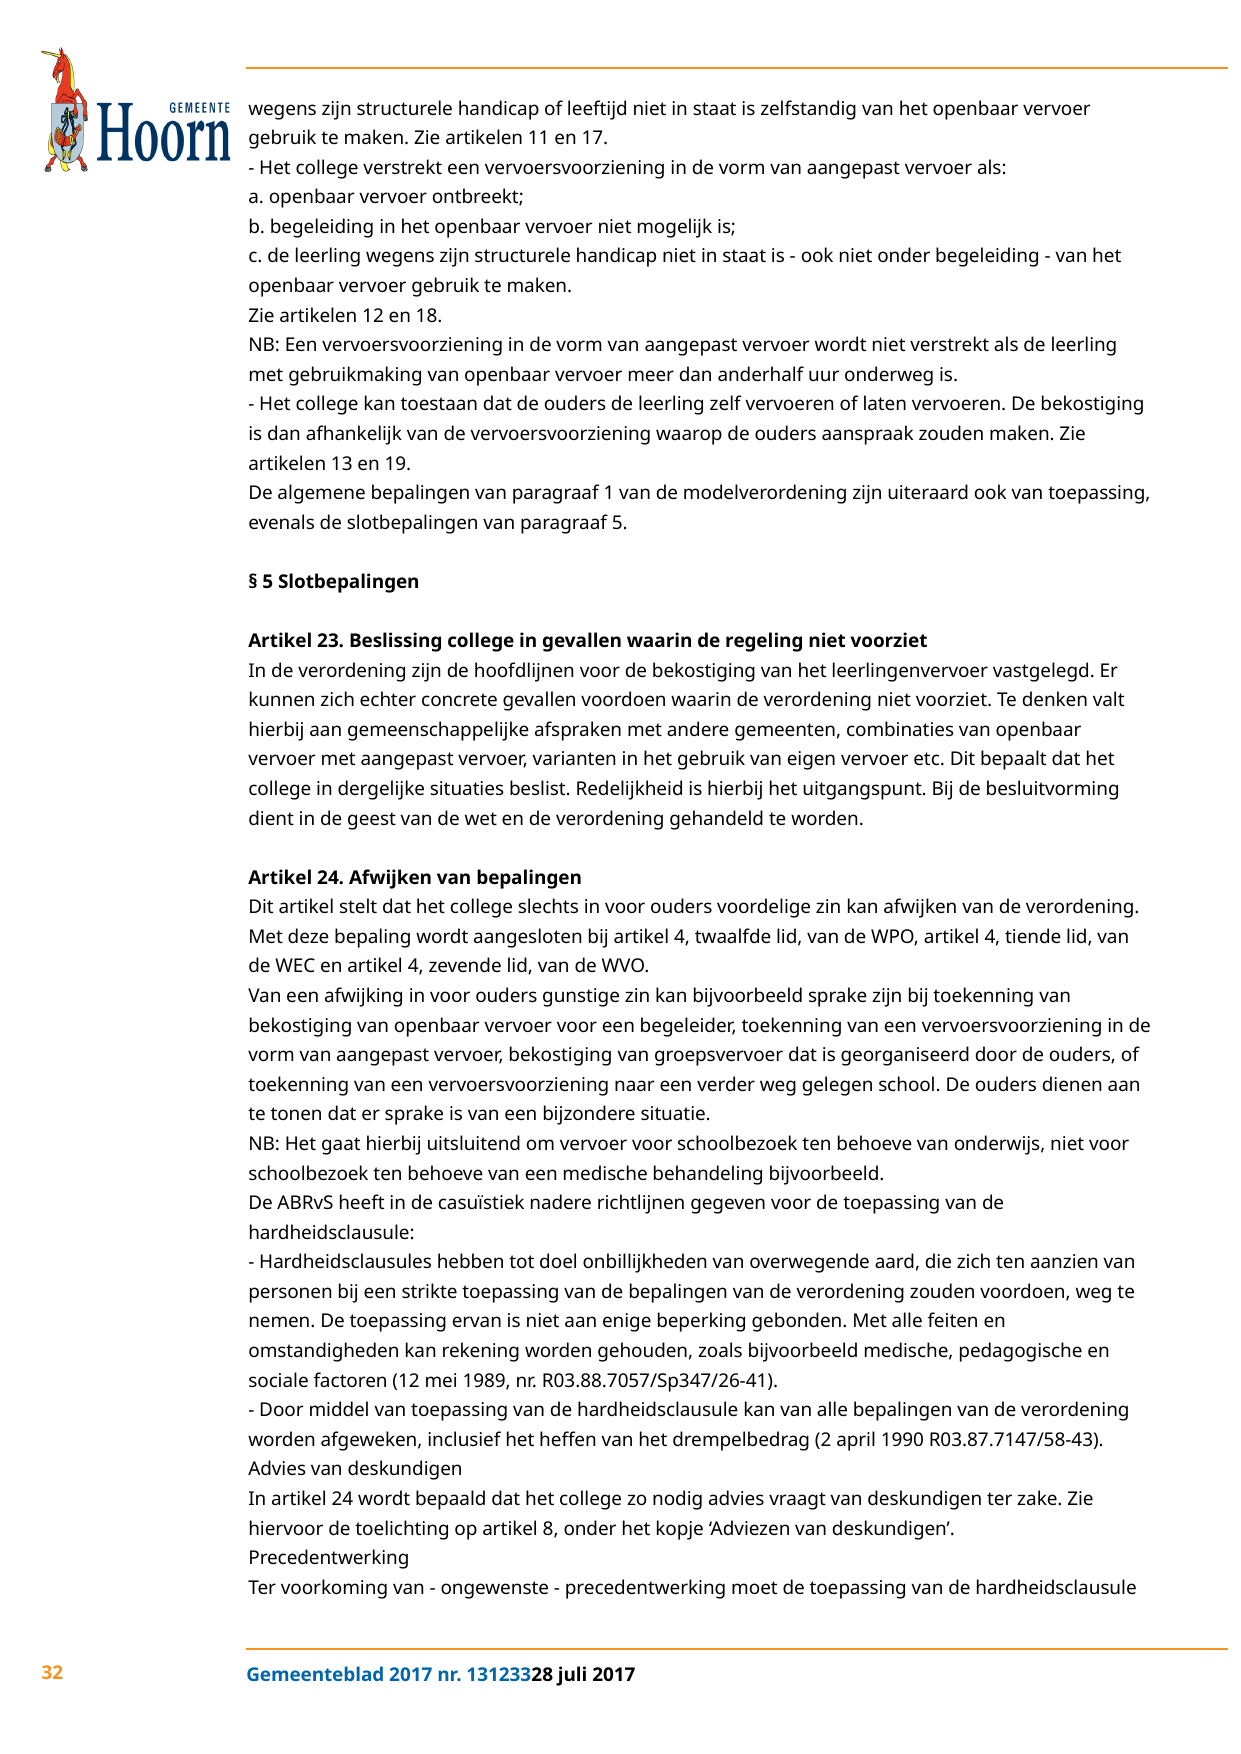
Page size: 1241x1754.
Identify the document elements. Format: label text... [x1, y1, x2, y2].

text b. begeleiding in het openbaar vervoer niet mogelijk is; [248, 213, 1152, 239]
text Dit artikel stelt dat het college slechts in voor ouders voordelige zin kan afwijken van de verordening. Met deze bepaling wordt aangesloten bij artikel 4, twaalfde lid, van de WPO, artikel 4, tiende lid, van de WEC en artikel 4, zevende lid, van de WVO. [248, 893, 1152, 978]
text a. openbaar vervoer ontbreekt; [248, 183, 1152, 209]
text De algemene bepalingen van paragraaf 1 van de modelverordening zijn uiteraard ook van toepassing, evenals de slotbepalingen van paragraaf 5. [248, 479, 1152, 535]
text NB: Het gaat hierbij uitsluitend om vervoer voor schoolbezoek ten behoeve van onderwijs, niet voor schoolbezoek ten behoeve van een medische behandeling bijvoorbeeld. [248, 1130, 1152, 1186]
text De ABRvS heeft in de casuïstiek nadere richtlijnen gegeven voor de toepassing van de hardheidsclausule: [248, 1189, 1152, 1245]
text Advies van deskundigen [248, 1456, 1152, 1481]
text - Het college verstrekt een vervoersvoorziening in de vorm van aangepast vervoer als: [248, 154, 1152, 180]
text Zie artikelen 12 en 18. [248, 302, 1152, 328]
text In artikel 24 wordt bepaald dat het college zo nodig advies vraagt van deskundigen ter zake. Zie hiervoor de toelichting op artikel 8, onder het kopje ‘Adviezen van deskundigen’. [248, 1485, 1152, 1541]
text Artikel 23. Beslissing college in gevallen waarin de regeling niet voorziet [248, 627, 1152, 653]
picture [41, 47, 231, 172]
text Artikel 24. Afwijken van bepalingen [248, 864, 1152, 890]
text NB: Een vervoersvoorziening in de vorm van aangepast vervoer wordt niet verstrekt als de leerling met gebruikmaking van openbaar vervoer meer dan anderhalf uur onderweg is. [248, 331, 1152, 387]
text wegens zijn structurele handicap of leeftijd niet in staat is zelfstandig van het openbaar vervoer gebruik te maken. Zie artikelen 11 en 17. [248, 95, 1152, 150]
text Van een afwijking in voor ouders gunstige zin kan bijvoorbeeld sprake zijn bij toekenning van bekostiging van openbaar vervoer voor een begeleider, toekenning van een vervoersvoorziening in de vorm van aangepast vervoer, bekostiging van groepsvervoer dat is georganiseerd door de ouders, of toekenning van een vervoersvoorziening naar een verder weg gelegen school. De ouders dienen aan te tonen dat er sprake is van een bijzondere situatie. [248, 982, 1152, 1126]
text - Door middel van toepassing van de hardheidsclausule kan van alle bepalingen van de verordening worden afgeweken, inclusief het heffen van het drempelbedrag (2 april 1990 R03.87.7147/58-43). [248, 1396, 1152, 1452]
text § 5 Slotbepalingen [248, 568, 1152, 594]
text Precedentwerking [248, 1544, 1152, 1570]
text c. de leerling wegens zijn structurele handicap niet in staat is - ook niet onder begeleiding - van het openbaar vervoer gebruik te maken. [248, 243, 1152, 298]
text In de verordening zijn de hoofdlijnen voor de bekostiging van het leerlingenvervoer vastgelegd. Er kunnen zich echter concrete gevallen voordoen waarin de verordening niet voorziet. Te denken valt hierbij aan gemeenschappelijke afspraken met andere gemeenten, combinaties van openbaar vervoer met aangepast vervoer, varianten in het gebruik van eigen vervoer etc. Dit bepaalt dat het college in dergelijke situaties beslist. Redelijkheid is hierbij het uitgangspunt. Bij de besluitvorming dient in de geest van de wet en de verordening gehandeld te worden. [248, 657, 1152, 831]
text Ter voorkoming van - ongewenste - precedentwerking moet de toepassing van de hardheidsclausule [248, 1574, 1152, 1600]
text - Hardheidsclausules hebben tot doel onbillijkheden van overwegende aard, die zich ten aanzien van personen bij een strikte toepassing van de bepalingen van de verordening zouden voordoen, weg te nemen. De toepassing ervan is niet aan enige beperking gebonden. Met alle feiten en omstandigheden kan rekening worden gehouden, zoals bijvoorbeeld medische, pedagogische en sociale factoren (12 mei 1989, nr. R03.88.7057/Sp347/26-41). [248, 1248, 1152, 1393]
text - Het college kan toestaan dat de ouders de leerling zelf vervoeren of laten vervoeren. De bekostiging is dan afhankelijk van de vervoersvoorziening waarop de ouders aanspraak zouden maken. Zie artikelen 13 en 19. [248, 391, 1152, 476]
